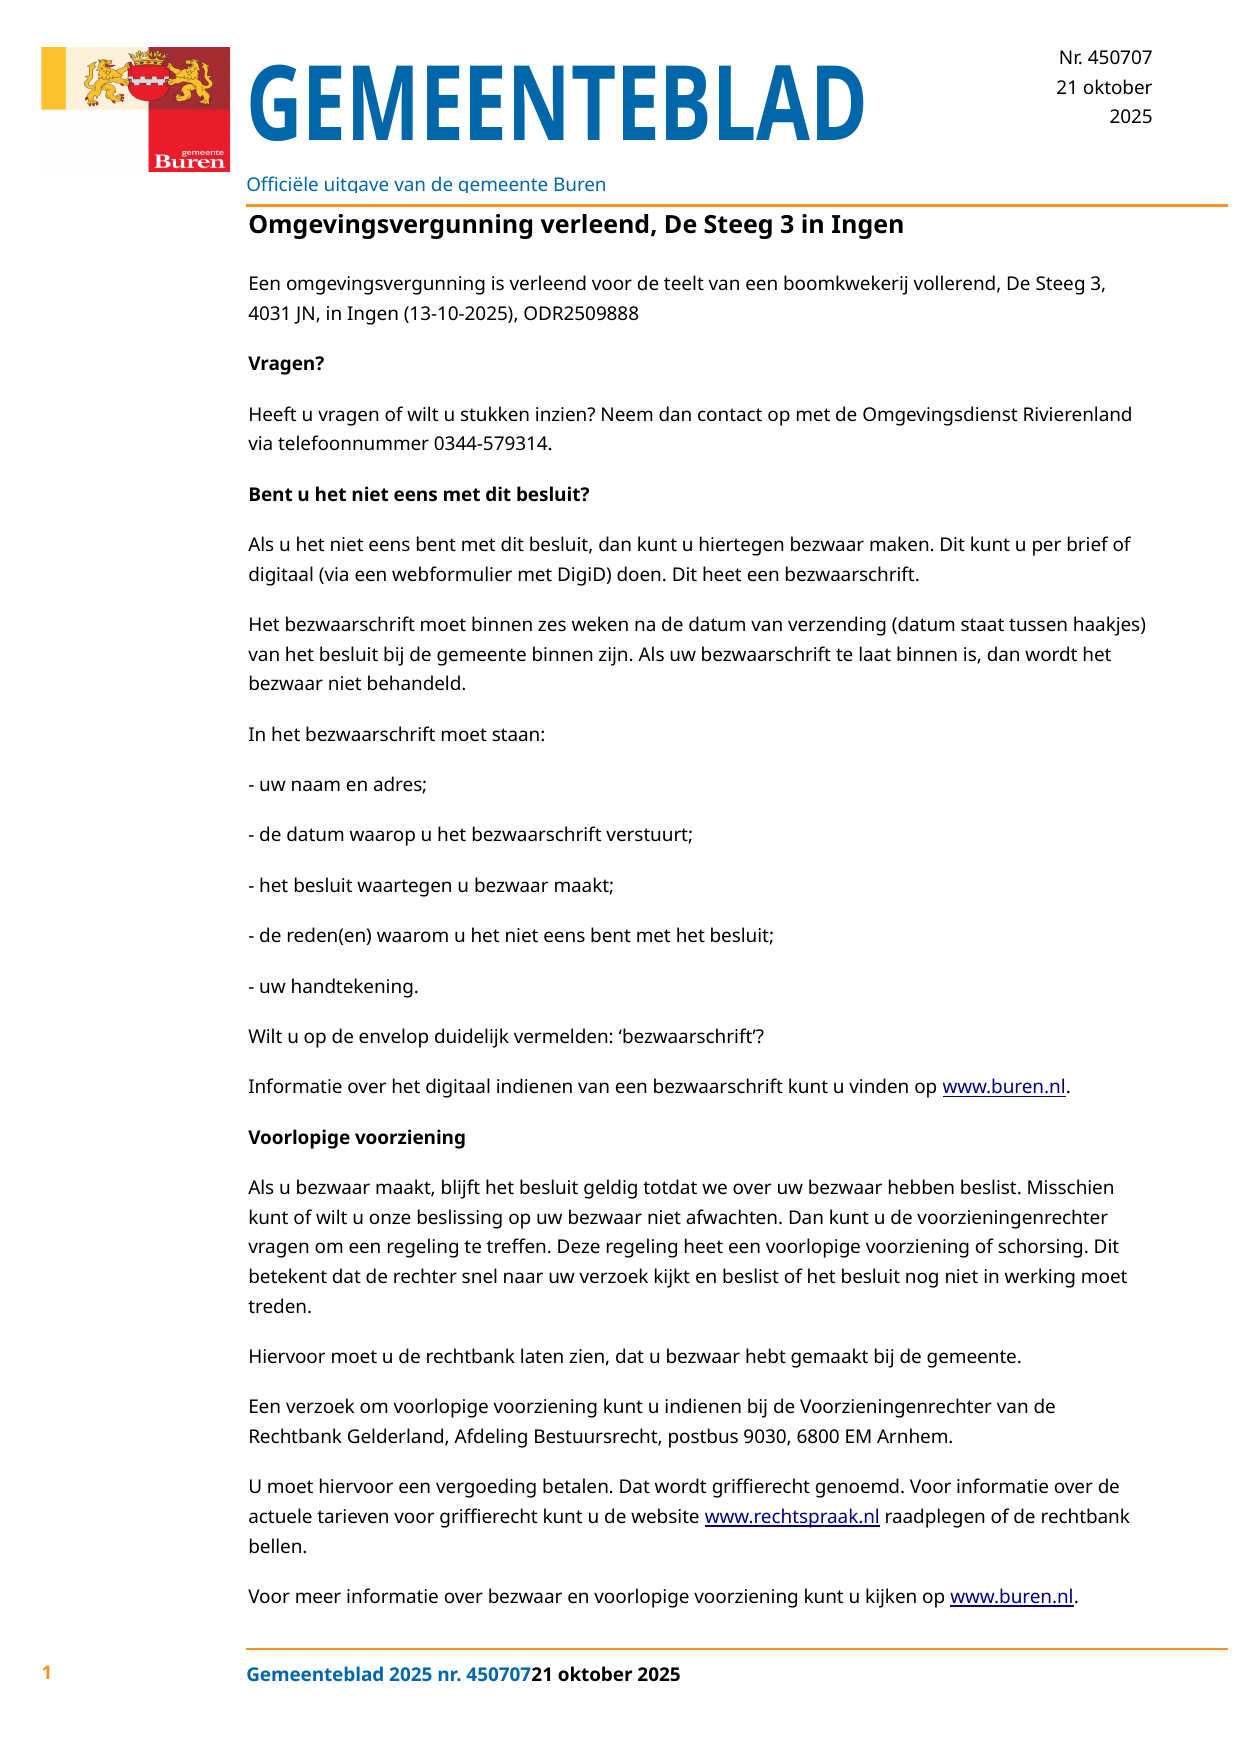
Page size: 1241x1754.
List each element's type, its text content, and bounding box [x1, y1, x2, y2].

text Voor meer informatie over bezwaar en voorlopige voorziening kunt u kijken op www.buren.nl. [248, 1583, 1152, 1609]
text - de reden(en) waarom u het niet eens bent met het besluit; [248, 922, 1152, 948]
text Als u het niet eens bent met dit besluit, dan kunt u hiertegen bezwaar maken. Dit kunt u per brief of digitaal (via een webformulier met DigiD) doen. Dit heet een bezwaarschrift. [248, 531, 1152, 586]
picture [41, 47, 231, 172]
text Omgevingsvergunning verleend, De Steeg 3 in Ingen [248, 207, 1152, 241]
text - uw handtekening. [248, 973, 1152, 998]
text Informatie over het digitaal indienen van een bezwaarschrift kunt u vinden op www.buren.nl. [248, 1074, 1152, 1099]
text Heeft u vragen of wilt u stukken inzien? Neem dan contact op met de Omgevingsdienst Rivierenland via telefoonnummer 0344-579314. [248, 401, 1152, 456]
text Wilt u op de envelop duidelijk vermelden: ‘bezwaarschrift’? [248, 1023, 1152, 1049]
text Het bezwaarschrift moet binnen zes weken na de datum van verzending (datum staat tussen haakjes) van het besluit bij de gemeente binnen zijn. Als uw bezwaarschrift te laat binnen is, dan wordt het bezwaar niet behandeld. [248, 611, 1152, 696]
text - de datum waarop u het bezwaarschrift verstuurt; [248, 822, 1152, 847]
text Vragen? [248, 350, 1152, 376]
text - het besluit waartegen u bezwaar maakt; [248, 872, 1152, 898]
text Een verzoek om voorlopige voorziening kunt u indienen bij de Voorzieningenrechter van de Rechtbank Gelderland, Afdeling Bestuursrecht, postbus 9030, 6800 EM Arnhem. [248, 1394, 1152, 1449]
text - uw naam en adres; [248, 771, 1152, 797]
text Als u bezwaar maakt, blijft het besluit geldig totdat we over uw bezwaar hebben beslist. Misschien kunt of wilt u onze beslissing op uw bezwaar niet afwachten. Dan kunt u de voorzieningenrechter vragen om een regeling te treffen. Deze regeling heet een voorlopige voorziening of schorsing. Dit betekent dat de rechter snel naar uw verzoek kijkt en beslist of het besluit nog niet in werking moet treden. [248, 1174, 1152, 1318]
text Bent u het niet eens met dit besluit? [248, 481, 1152, 506]
text Voorlopige voorziening [248, 1124, 1152, 1150]
text Hiervoor moet u de rechtbank laten zien, dat u bezwaar hebt gemaakt bij de gemeente. [248, 1343, 1152, 1369]
text In het bezwaarschrift moet staan: [248, 721, 1152, 746]
text U moet hiervoor een vergoeding betalen. Dat wordt griffierecht genoemd. Voor informatie over de actuele tarieven voor griffierecht kunt u de website www.rechtspraak.nl raadplegen of de rechtbank bellen. [248, 1474, 1152, 1558]
text Een omgevingsvergunning is verleend voor de teelt van een boomkwekerij vollerend, De Steeg 3, 4031 JN, in Ingen (13-10-2025), ODR2509888 [248, 270, 1152, 326]
